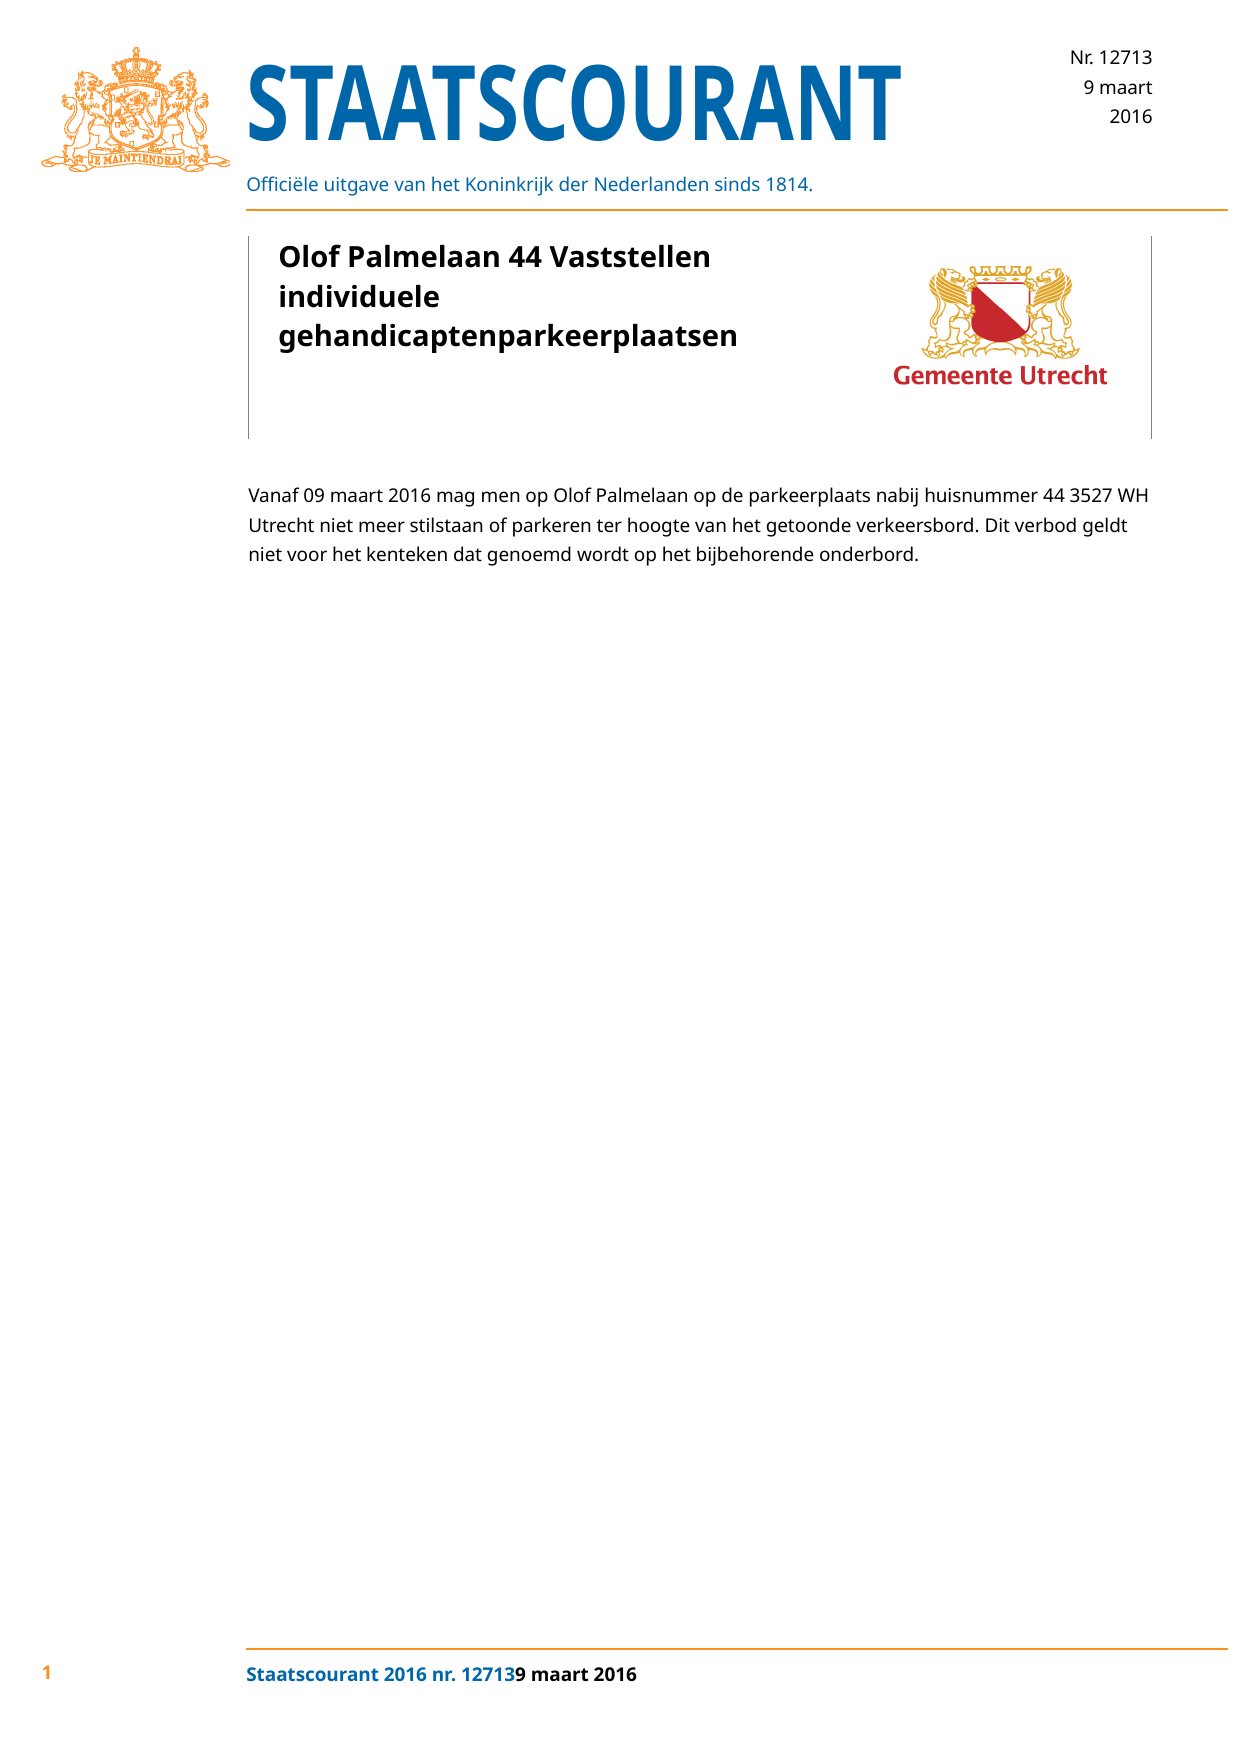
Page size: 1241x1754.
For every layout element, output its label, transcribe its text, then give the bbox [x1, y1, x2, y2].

table_header [850, 414, 1151, 439]
picture [41, 47, 231, 172]
text Vanaf 09 maart 2016 mag men op Olof Palmelaan op de parkeerplaats nabij huisnummer 44 3527 WH Utrecht niet meer stilstaan of parkeren ter hoogte van het getoonde verkeersbord. Dit verbod geldt niet voor het kenteken dat genoemd wordt op het bijbehorende onderbord. [248, 482, 1152, 567]
picture [882, 236, 1119, 414]
table_header [1119, 236, 1151, 413]
table_header Olof Palmelaan 44 Vaststellen individuele gehandicaptenparkeerplaatsen [249, 236, 850, 439]
table_header [850, 236, 882, 413]
